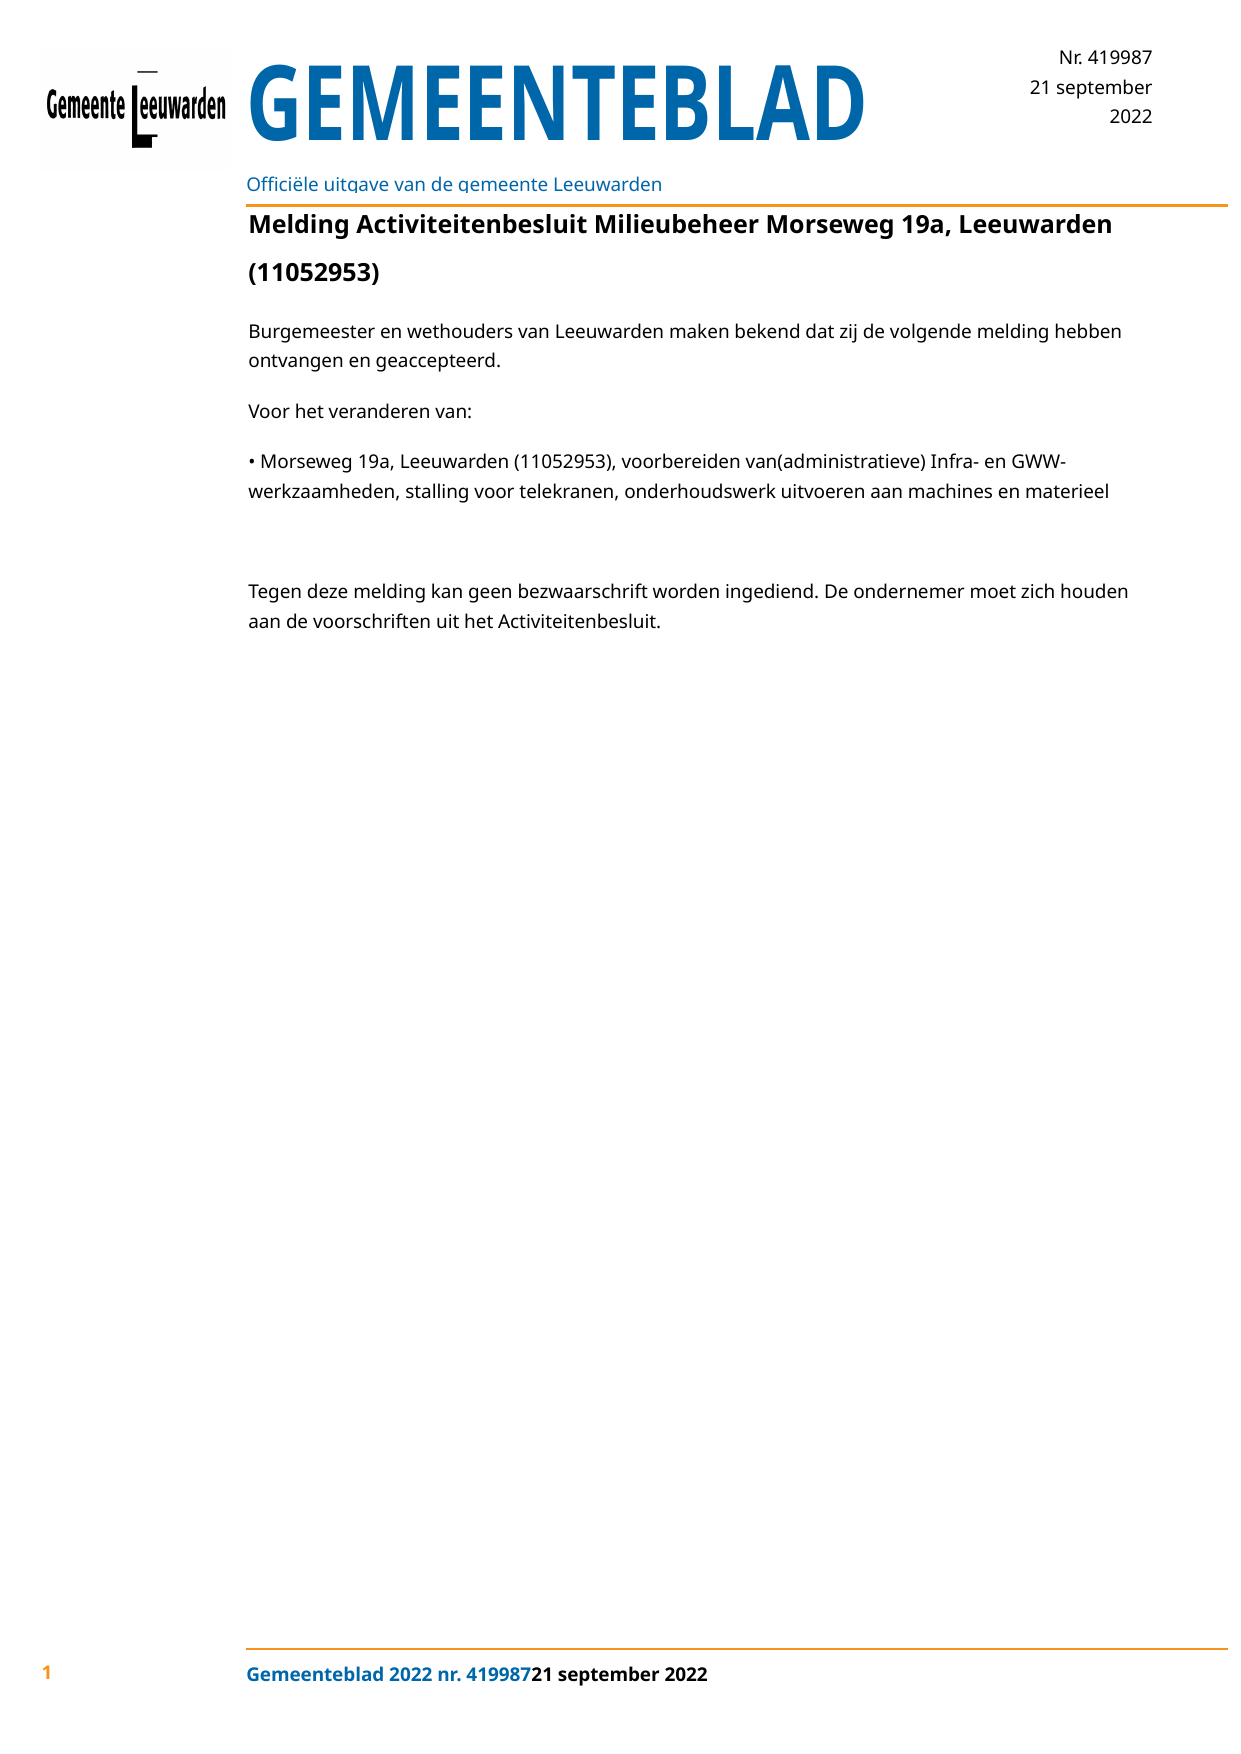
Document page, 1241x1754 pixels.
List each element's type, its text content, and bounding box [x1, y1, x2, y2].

text Voor het veranderen van: [248, 398, 1152, 424]
text • Morseweg 19a, Leeuwarden (11052953), voorbereiden van(administratieve) Infra- en GWW-werkzaamheden, stalling voor telekranen, onderhoudswerk uitvoeren aan machines en materieel [248, 448, 1152, 504]
text Melding Activiteitenbesluit Milieubeheer Morseweg 19a, Leeuwarden (11052953) [248, 207, 1152, 288]
text Tegen deze melding kan geen bezwaarschrift worden ingediend. De ondernemer moet zich houden aan de voorschriften uit het Activiteitenbesluit. [248, 579, 1152, 634]
text Burgemeester en wethouders van Leeuwarden maken bekend dat zij de volgende melding hebben ontvangen en geaccepteerd. [248, 318, 1152, 373]
picture [41, 47, 231, 172]
